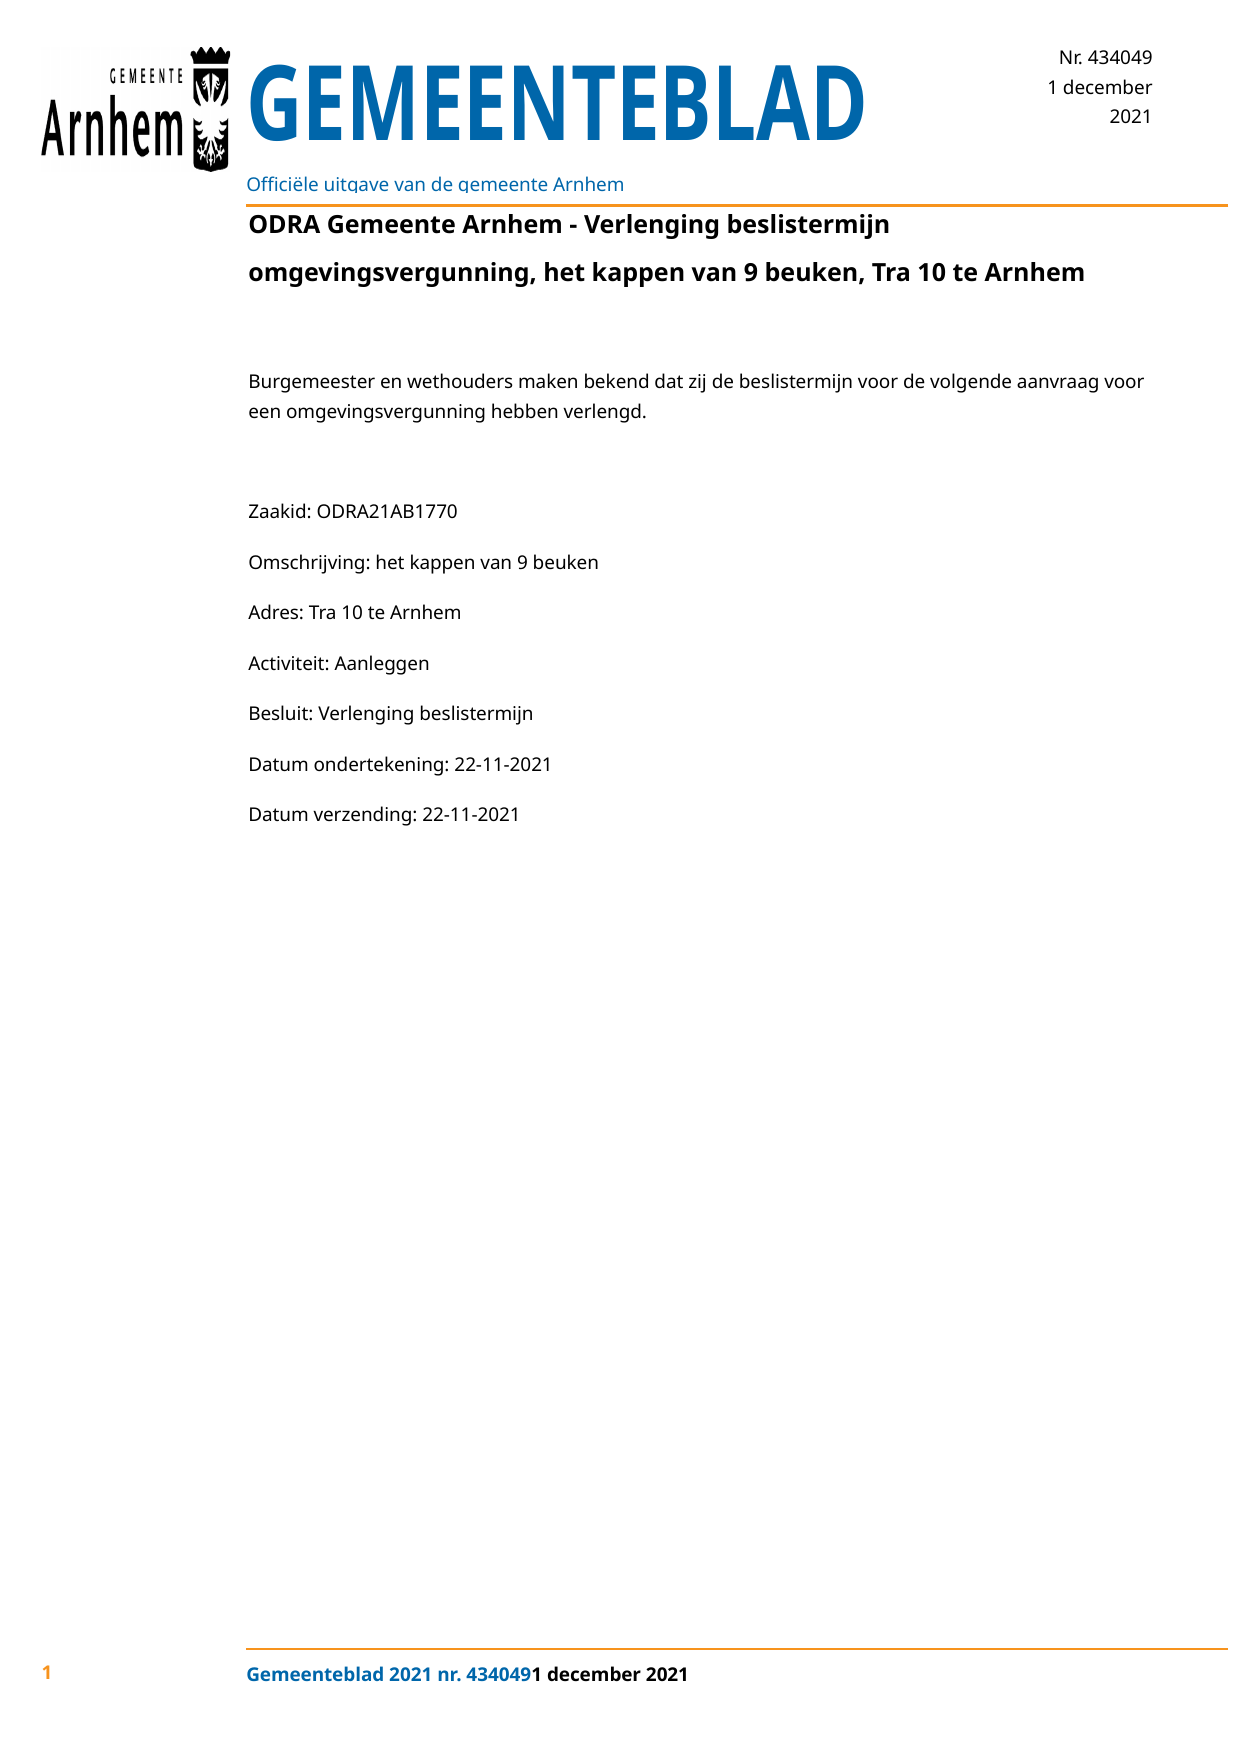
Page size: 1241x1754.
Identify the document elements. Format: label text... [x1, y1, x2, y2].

text Omschrijving: het kappen van 9 beuken [248, 549, 1152, 575]
text Besluit: Verlenging beslistermijn [248, 700, 1152, 726]
picture [41, 47, 231, 172]
text Datum ondertekening: 22-11-2021 [248, 751, 1152, 777]
text Zaakid: ODRA21AB1770 [248, 499, 1152, 524]
text Activiteit: Aanleggen [248, 650, 1152, 676]
text Datum verzending: 22-11-2021 [248, 801, 1152, 827]
text Adres: Tra 10 te Arnhem [248, 599, 1152, 625]
text Burgemeester en wethouders maken bekend dat zij de beslistermijn voor de volgende aanvraag voor een omgevingsvergunning hebben verlengd. [248, 368, 1152, 424]
text ODRA Gemeente Arnhem - Verlenging beslistermijn omgevingsvergunning, het kappen van 9 beuken, Tra 10 te Arnhem [248, 207, 1152, 288]
